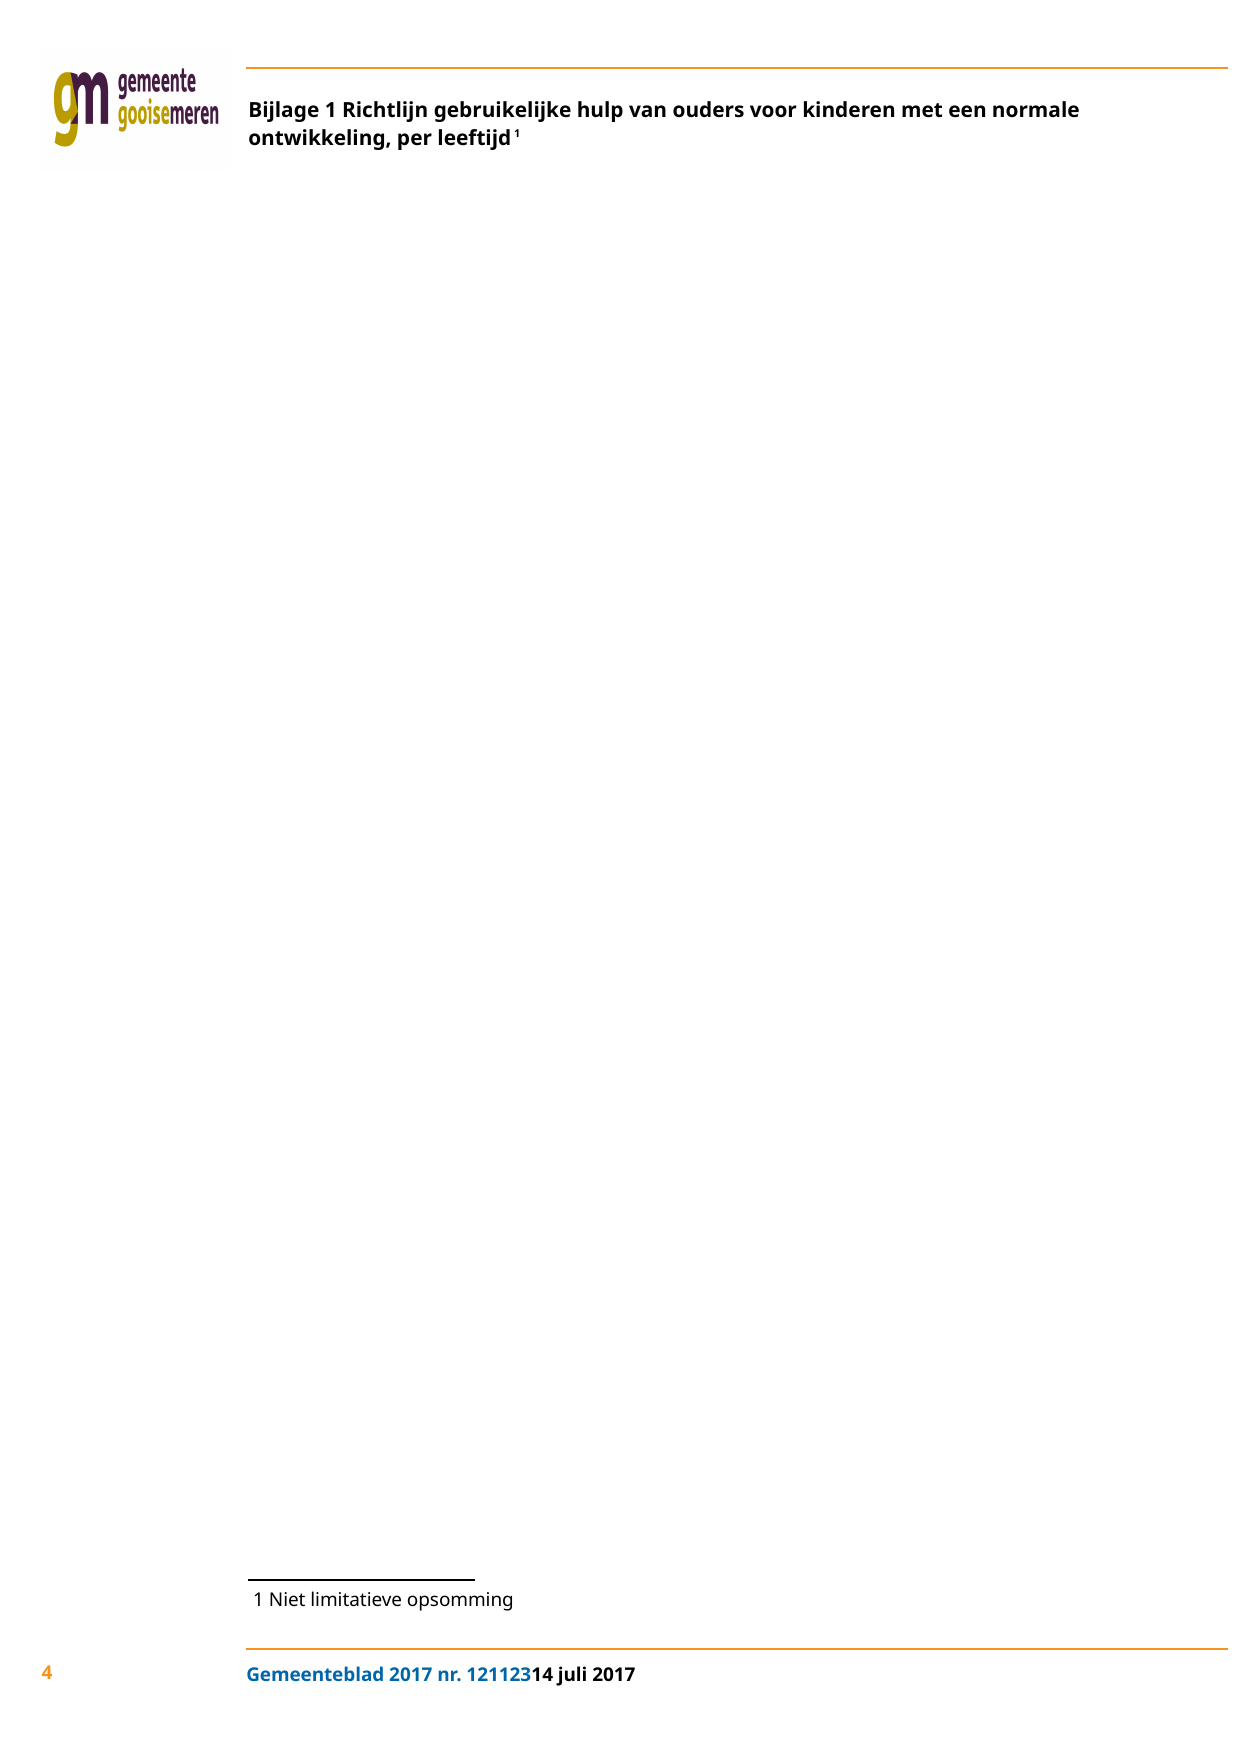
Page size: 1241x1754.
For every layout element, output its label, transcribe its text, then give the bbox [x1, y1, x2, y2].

picture [41, 47, 231, 172]
text Niet limitatieve opsomming [248, 1586, 1152, 1612]
text Bijlage 1 Richtlijn gebruikelijke hulp van ouders voor kinderen met een normale ontwikkeling, per leeftijd [248, 95, 1152, 152]
